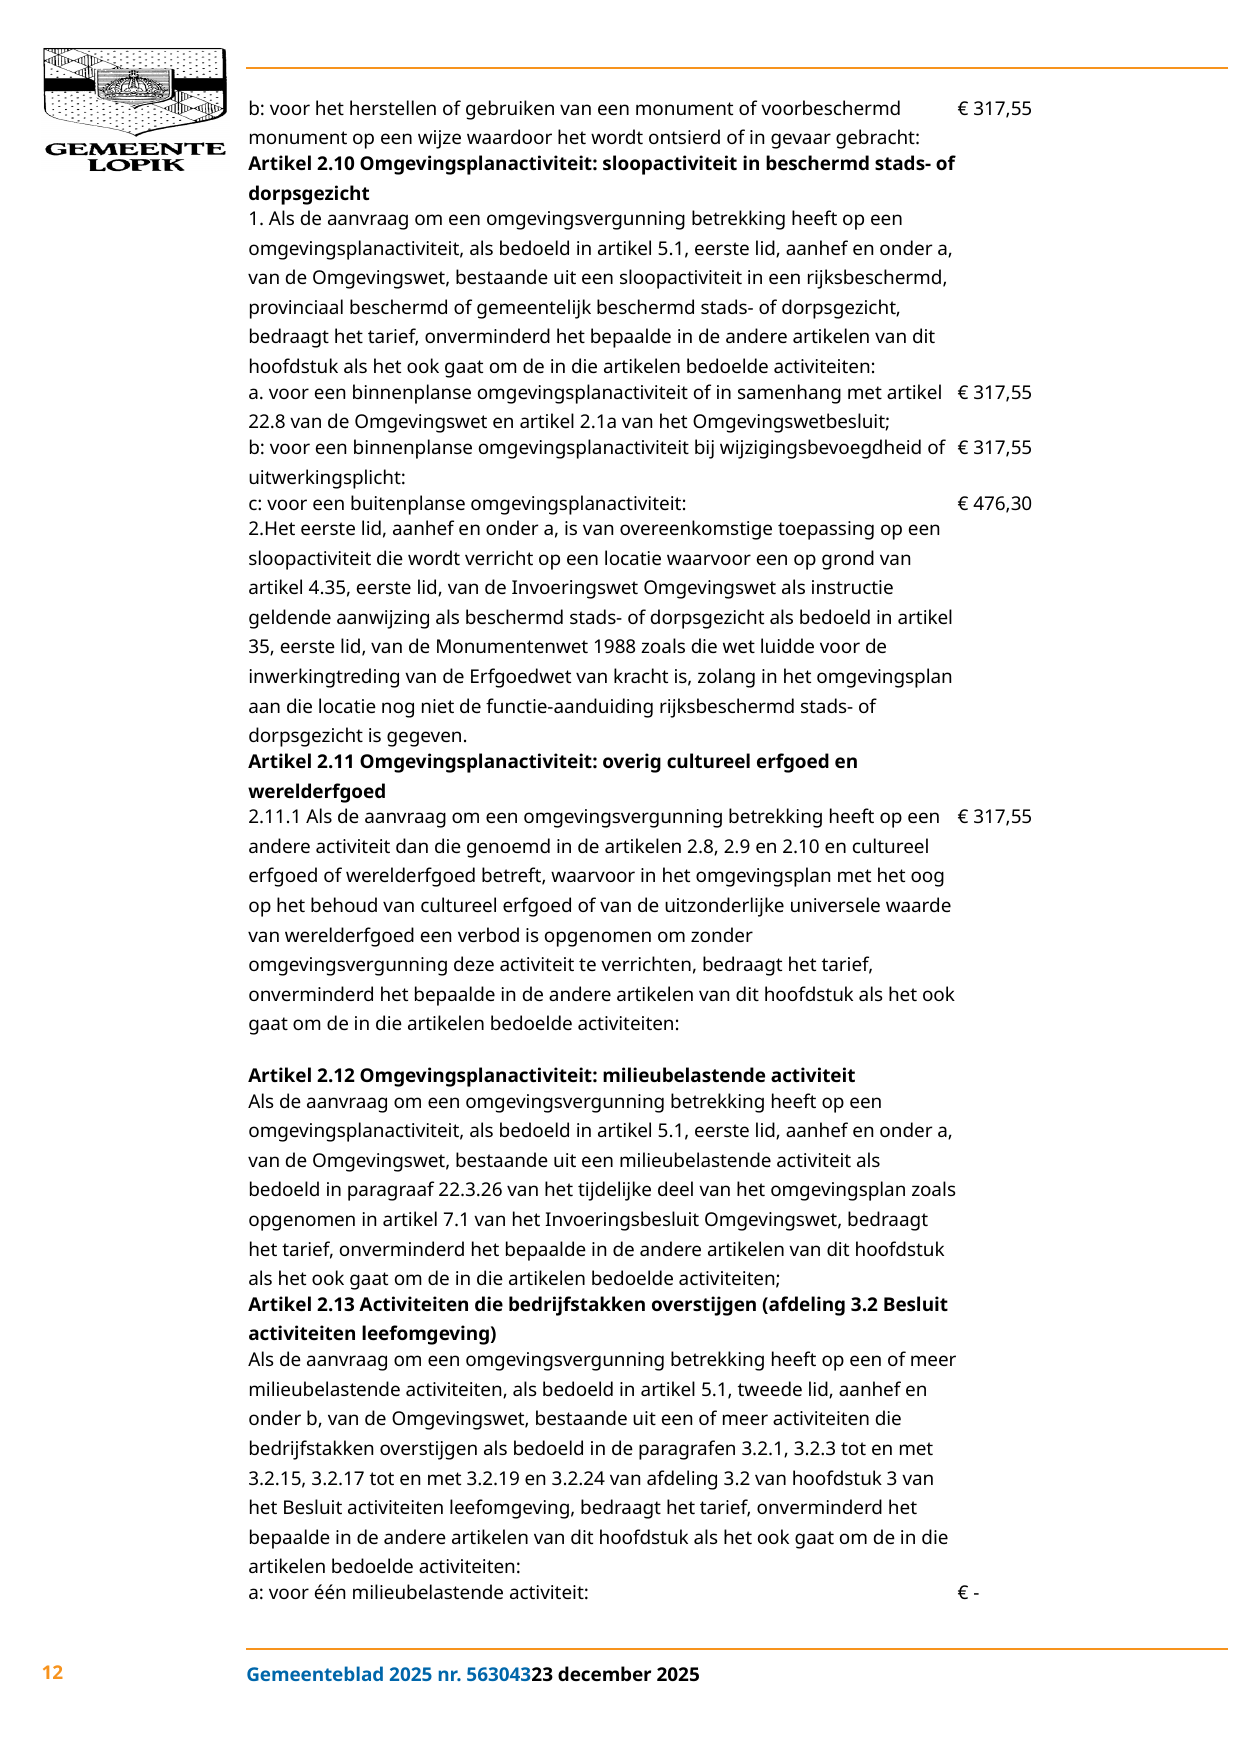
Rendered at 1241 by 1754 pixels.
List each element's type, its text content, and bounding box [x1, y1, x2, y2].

table_cell [958, 1291, 1152, 1346]
table_cell 1. Als de aanvraag om een omgevingsvergunning betrekking heeft op een omgevingsplanactiviteit, als bedoeld in artikel 5.1, eerste lid, aanhef en onder a, van de Omgevingswet, bestaande uit een sloopactiviteit in een rijksbeschermd, provinciaal beschermd of gemeentelijk beschermd stads- of dorpsgezicht, bedraagt het tarief, onverminderd het bepaalde in de andere artikelen van dit hoofdstuk als het ook gaat om de in die artikelen bedoelde activiteiten: [248, 205, 957, 379]
table_cell € 317,55 [958, 804, 1152, 1036]
table_cell Artikel 2.11 Omgevingsplanactiviteit: overig cultureel erfgoed en werelderfgoed [248, 748, 957, 803]
table_cell [958, 748, 1152, 803]
table_cell Als de aanvraag om een omgevingsvergunning betrekking heeft op een of meer milieubelastende activiteiten, als bedoeld in artikel 5.1, tweede lid, aanhef en onder b, van de Omgevingswet, bestaande uit een of meer activiteiten die bedrijfstakken overstijgen als bedoeld in de paragrafen 3.2.1, 3.2.3 tot en met 3.2.15, 3.2.17 tot en met 3.2.19 en 3.2.24 van afdeling 3.2 van hoofdstuk 3 van het Besluit activiteiten leefomgeving, bedraagt het tarief, onverminderd het bepaalde in de andere artikelen van dit hoofdstuk als het ook gaat om de in die artikelen bedoelde activiteiten: [248, 1346, 957, 1579]
table_cell [958, 205, 1152, 379]
table_cell a: voor één milieubelastende activiteit: [248, 1579, 957, 1605]
table_cell [958, 515, 1152, 748]
table_cell € 476,30 [958, 490, 1152, 515]
table_cell 2.11.1 Als de aanvraag om een omgevingsvergunning betrekking heeft op een andere activiteit dan die genoemd in de artikelen 2.8, 2.9 en 2.10 en cultureel erfgoed of werelderfgoed betreft, waarvoor in het omgevingsplan met het oog op het behoud van cultureel erfgoed of van de uitzonderlijke universele waarde van werelderfgoed een verbod is opgenomen om zonder omgevingsvergunning deze activiteit te verrichten, bedraagt het tarief, onverminderd het bepaalde in de andere artikelen van dit hoofdstuk als het ook gaat om de in die artikelen bedoelde activiteiten: [248, 804, 957, 1036]
table_cell € 317,55 [958, 95, 1152, 150]
table_cell € 317,55 [958, 434, 1152, 490]
table_cell Artikel 2.13 Activiteiten die bedrijfstakken overstijgen (afdeling 3.2 Besluit activiteiten leefomgeving) [248, 1291, 957, 1346]
table_cell [958, 1346, 1152, 1579]
table_cell c: voor een buitenplanse omgevingsplanactiviteit: [248, 490, 957, 515]
picture [41, 47, 231, 172]
table_cell [958, 150, 1152, 205]
table_cell Artikel 2.10 Omgevingsplanactiviteit: sloopactiviteit in beschermd stads- of dorpsgezicht [248, 150, 957, 205]
table_cell € - [958, 1579, 1152, 1605]
table_cell Artikel 2.12 Omgevingsplanactiviteit: milieubelastende activiteit [248, 1062, 957, 1088]
table_cell 2.Het eerste lid, aanhef en onder a, is van overeenkomstige toepassing op een sloopactiviteit die wordt verricht op een locatie waarvoor een op grond van artikel 4.35, eerste lid, van de Invoeringswet Omgevingswet als instructie geldende aanwijzing als beschermd stads- of dorpsgezicht als bedoeld in artikel 35, eerste lid, van de Monumentenwet 1988 zoals die wet luidde voor de inwerkingtreding van de Erfgoedwet van kracht is, zolang in het omgevingsplan aan die locatie nog niet de functie-aanduiding rijksbeschermd stads- of dorpsgezicht is gegeven. [248, 515, 957, 748]
table_cell [958, 1036, 1152, 1062]
table_cell Als de aanvraag om een omgevingsvergunning betrekking heeft op een omgevingsplanactiviteit, als bedoeld in artikel 5.1, eerste lid, aanhef en onder a, van de Omgevingswet, bestaande uit een milieubelastende activiteit als bedoeld in paragraaf 22.3.26 van het tijdelijke deel van het omgevingsplan zoals opgenomen in artikel 7.1 van het Invoeringsbesluit Omgevingswet, bedraagt het tarief, onverminderd het bepaalde in de andere artikelen van dit hoofdstuk als het ook gaat om de in die artikelen bedoelde activiteiten; [248, 1088, 957, 1291]
table_cell [248, 1036, 957, 1062]
table_cell [958, 1088, 1152, 1291]
table_cell [958, 1062, 1152, 1088]
table_cell b: voor een binnenplanse omgevingsplanactiviteit bij wijzigingsbevoegdheid of uitwerkingsplicht: [248, 434, 957, 490]
table_cell b: voor het herstellen of gebruiken van een monument of voorbeschermd monument op een wijze waardoor het wordt ontsierd of in gevaar gebracht: [248, 95, 957, 150]
table_cell a. voor een binnenplanse omgevingsplanactiviteit of in samenhang met artikel 22.8 van de Omgevingswet en artikel 2.1a van het Omgevingswetbesluit; [248, 379, 957, 434]
table_cell € 317,55 [958, 379, 1152, 434]
